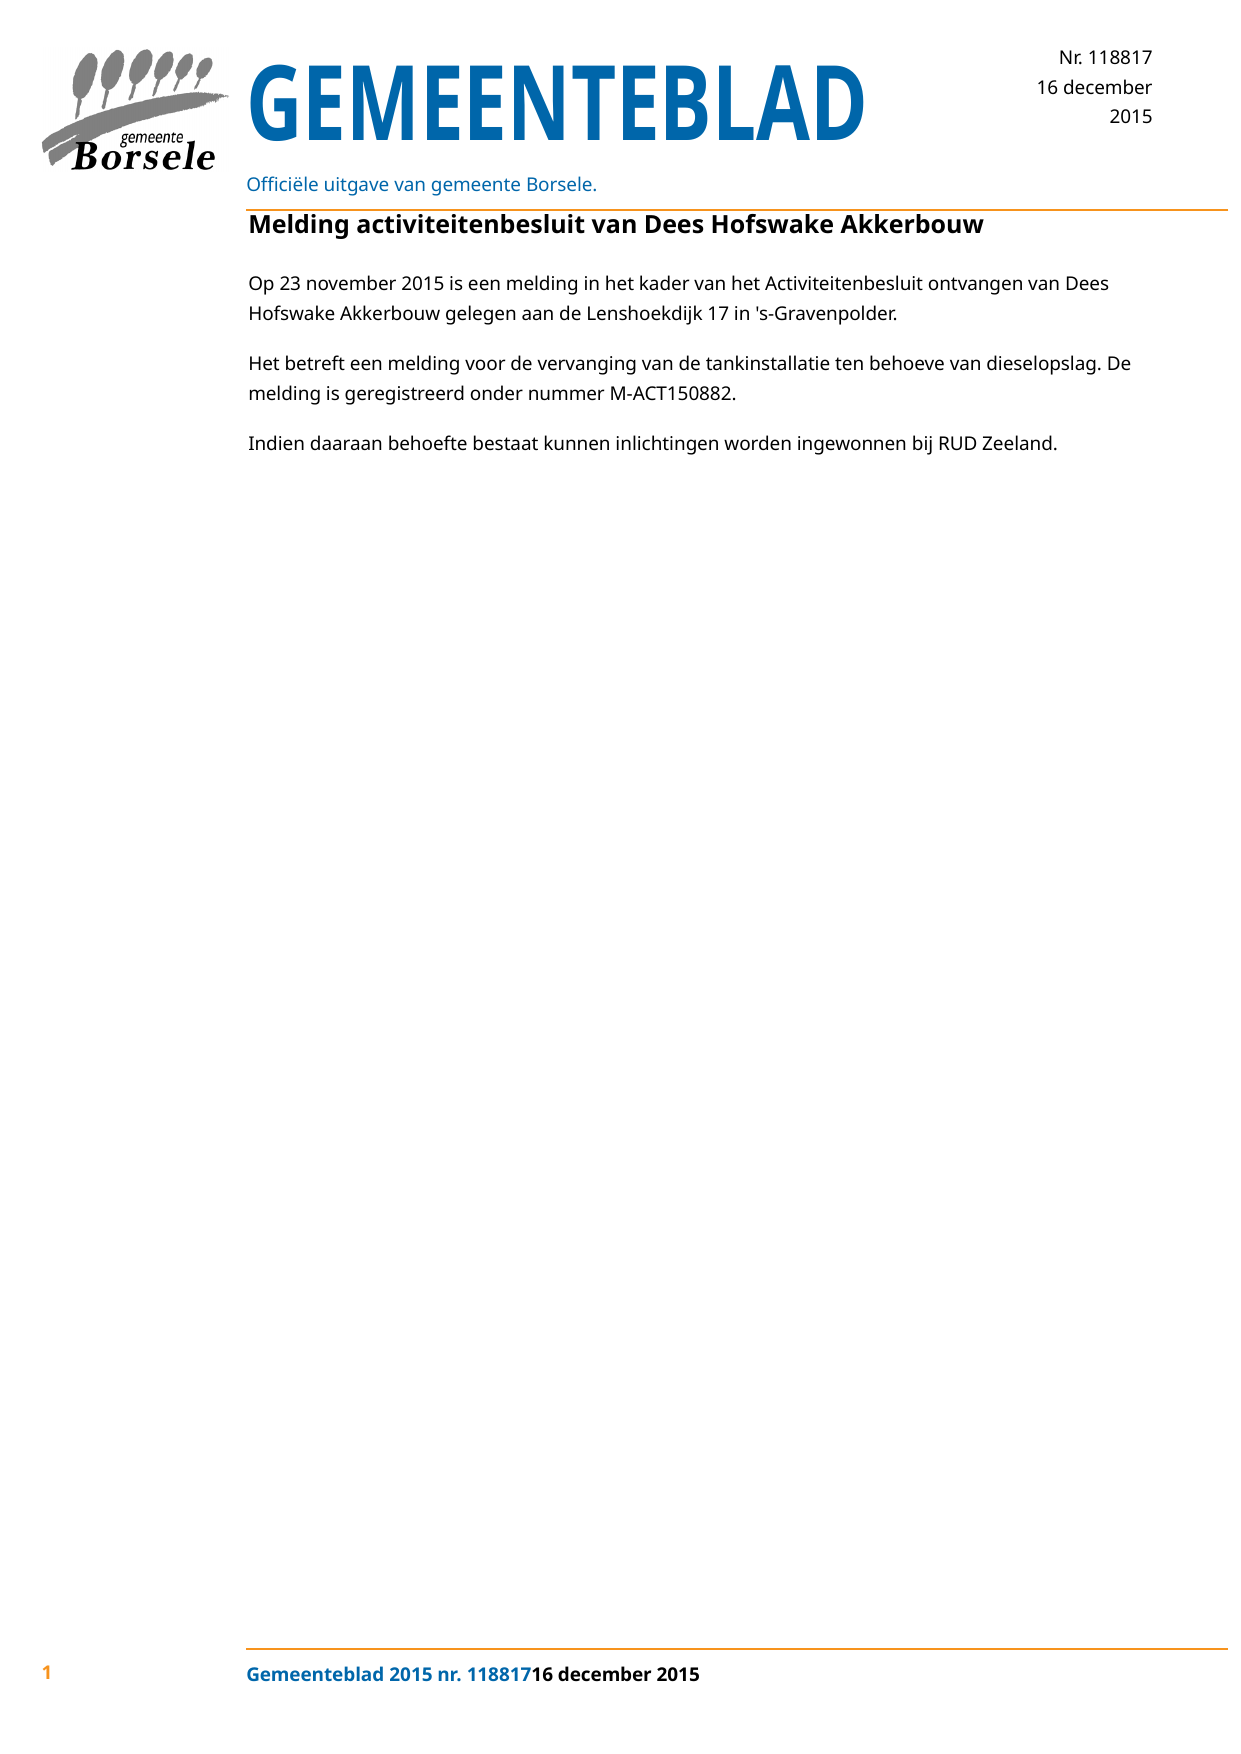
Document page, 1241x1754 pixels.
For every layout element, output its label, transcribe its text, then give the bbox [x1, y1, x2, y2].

text Melding activiteitenbesluit van Dees Hofswake Akkerbouw [248, 211, 1152, 241]
text Op 23 november 2015 is een melding in het kader van het Activiteitenbesluit ontvangen van Dees Hofswake Akkerbouw gelegen aan de Lenshoekdijk 17 in 's-Gravenpolder. [248, 270, 1152, 326]
text Het betreft een melding voor de vervanging van de tankinstallatie ten behoeve van dieselopslag. De melding is geregistreerd onder nummer M-ACT150882. [248, 350, 1152, 406]
text Indien daaraan behoefte bestaat kunnen inlichtingen worden ingewonnen bij RUD Zeeland. [248, 430, 1152, 456]
picture [41, 47, 231, 172]
